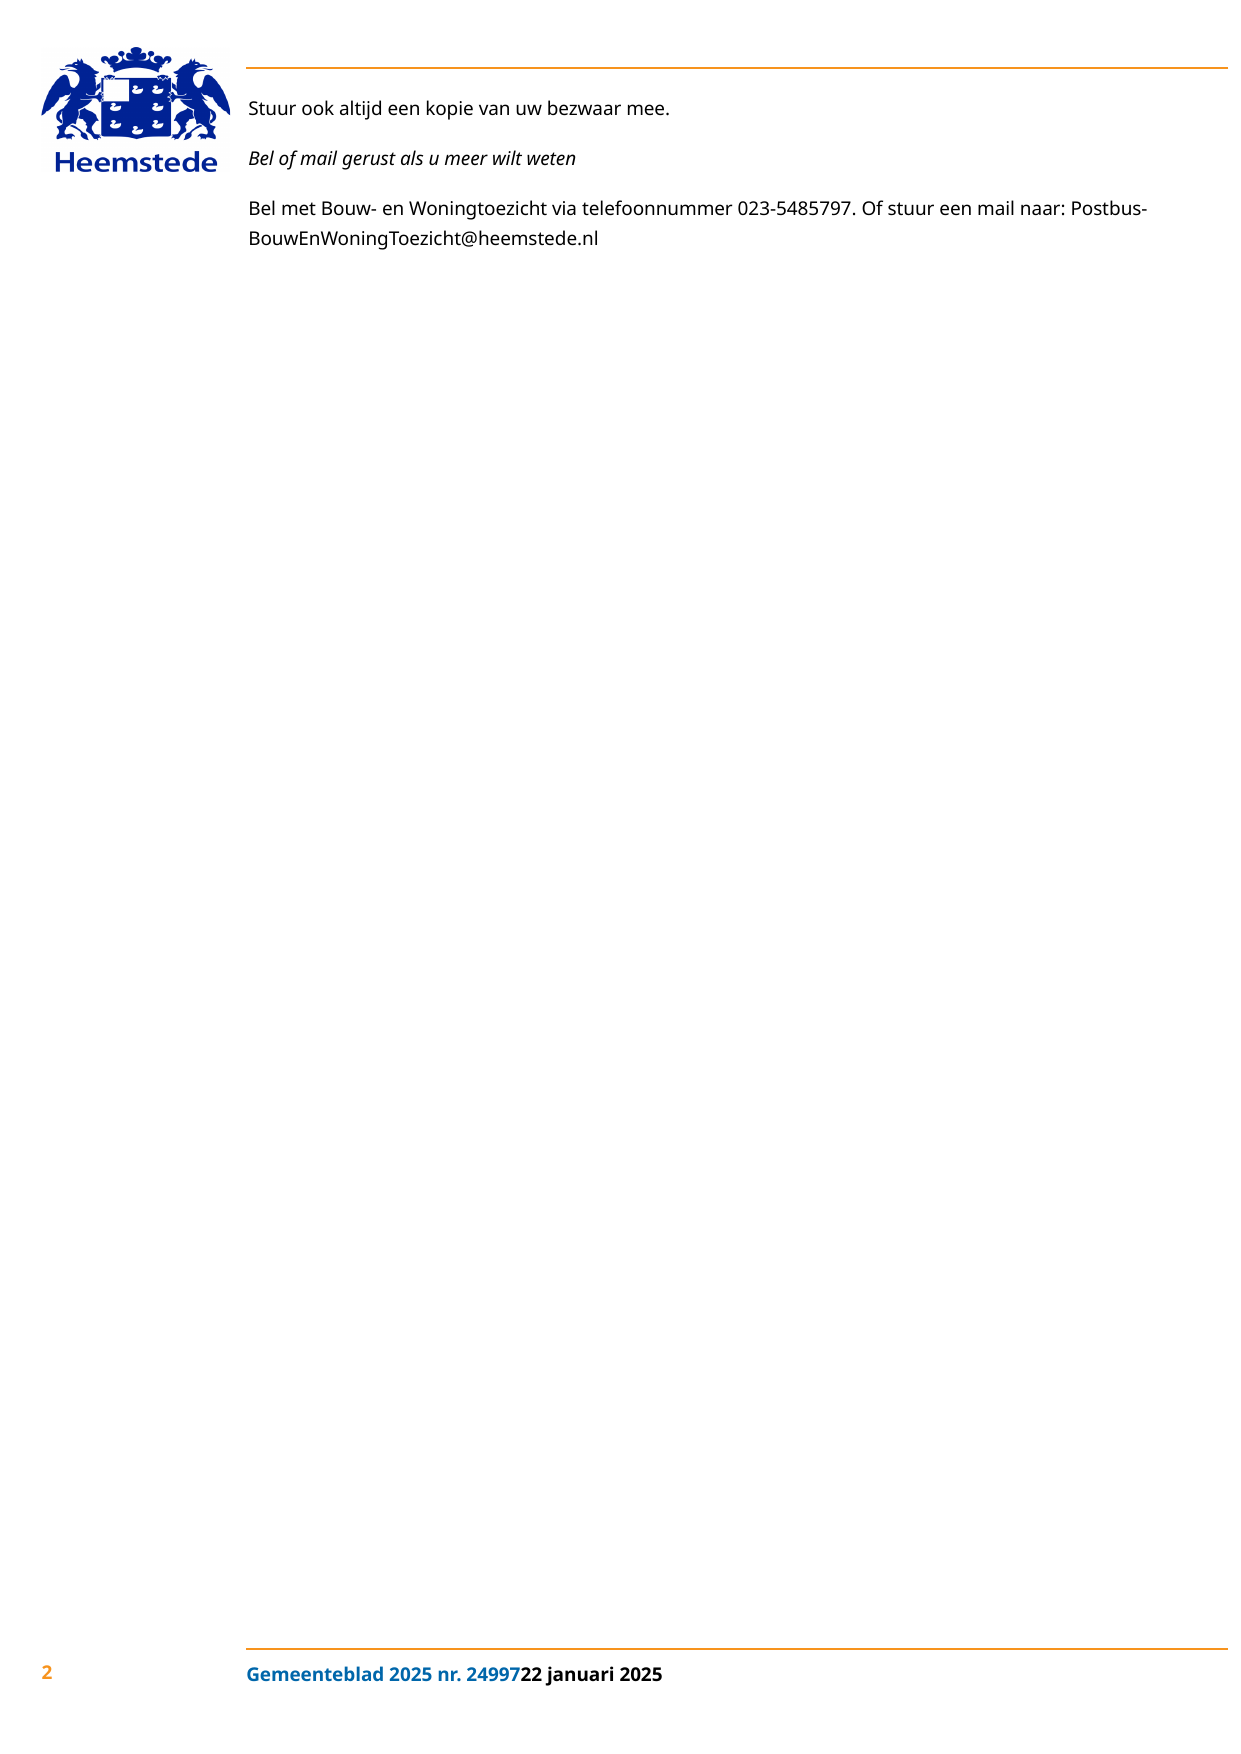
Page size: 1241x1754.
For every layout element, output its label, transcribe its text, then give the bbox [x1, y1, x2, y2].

text Bel met Bouw- en Woningtoezicht via telefoonnummer 023-5485797. Of stuur een mail naar: Postbus-BouwEnWoningToezicht@heemstede.nl [248, 196, 1152, 251]
text Stuur ook altijd een kopie van uw bezwaar mee. [248, 95, 1152, 121]
text Bel of mail gerust als u meer wilt weten [248, 145, 1152, 171]
picture [41, 47, 231, 172]
